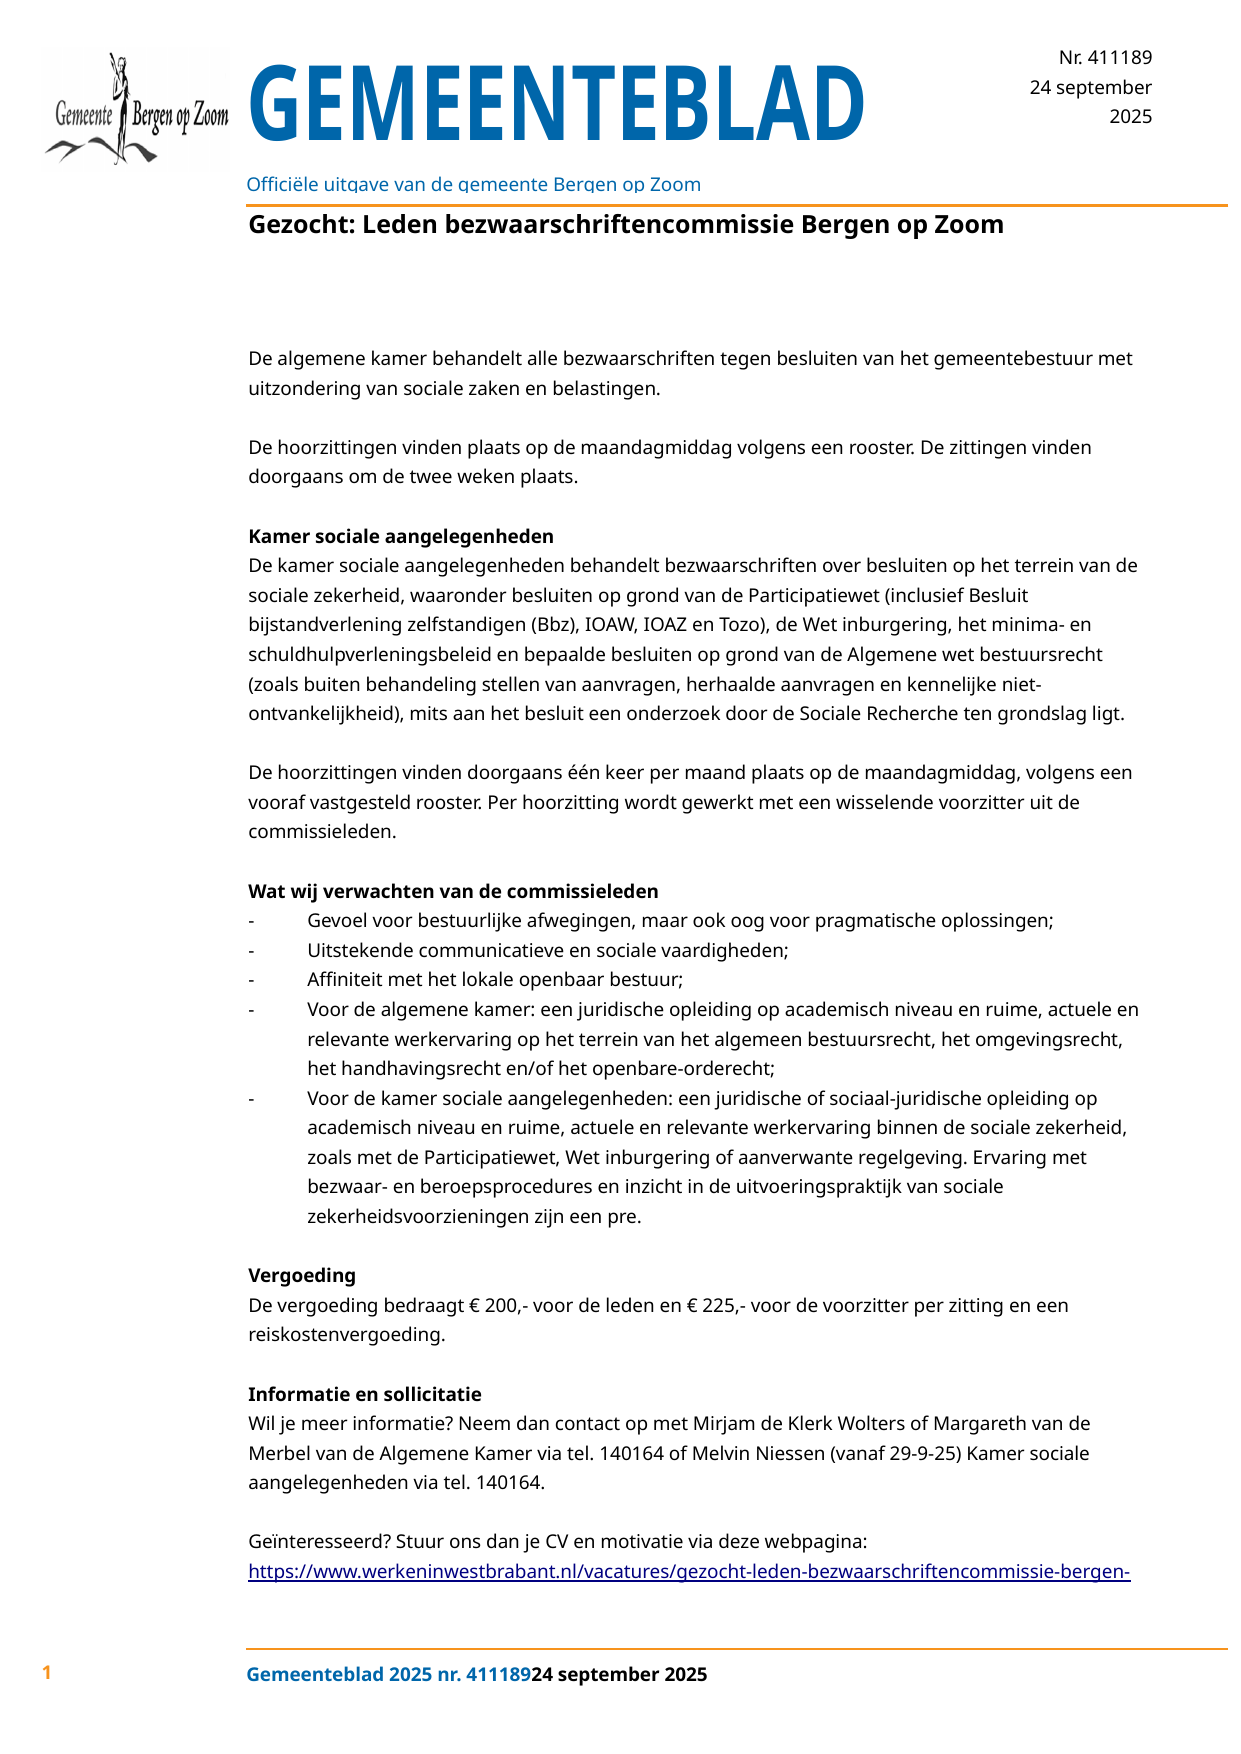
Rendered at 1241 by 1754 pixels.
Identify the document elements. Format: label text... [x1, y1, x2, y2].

text Kamer sociale aangelegenheden [248, 523, 1152, 548]
picture [41, 47, 231, 172]
list Uitstekende communicatieve en sociale vaardigheden; [248, 937, 1152, 963]
text De vergoeding bedraagt € 200,- voor de leden en € 225,- voor de voorzitter per zitting en een reiskostenvergoeding. [248, 1292, 1152, 1347]
list Voor de algemene kamer: een juridische opleiding op academisch niveau en ruime, actuele en relevante werkervaring op het terrein van het algemeen bestuursrecht, het omgevingsrecht, het handhavingsrecht en/of het openbare-orderecht; [248, 996, 1152, 1081]
list Affiniteit met het lokale openbaar bestuur; [248, 967, 1152, 992]
text Geïnteresseerd? Stuur ons dan je CV en motivatie via deze webpagina: https://www.werkeninwestbrabant.nl/vacatures/gezocht-leden-bezwaarschriftencommissie-bergen- [248, 1529, 1152, 1584]
text Gezocht: Leden bezwaarschriftencommissie Bergen op Zoom [248, 207, 1152, 241]
list Gevoel voor bestuurlijke afwegingen, maar ook oog voor pragmatische oplossingen; [248, 907, 1152, 933]
list Voor de kamer sociale aangelegenheden: een juridische of sociaal-juridische opleiding op academisch niveau en ruime, actuele en relevante werkervaring binnen de sociale zekerheid, zoals met de Participatiewet, Wet inburgering of aanverwante regelgeving. Ervaring met bezwaar- en beroepsprocedures en inzicht in de uitvoeringspraktijk van sociale zekerheidsvoorzieningen zijn een pre. [248, 1085, 1152, 1229]
text De hoorzittingen vinden plaats op de maandagmiddag volgens een rooster. De zittingen vinden doorgaans om de twee weken plaats. [248, 434, 1152, 489]
text De algemene kamer behandelt alle bezwaarschriften tegen besluiten van het gemeentebestuur met uitzondering van sociale zaken en belastingen. [248, 345, 1152, 401]
text Wil je meer informatie? Neem dan contact op met Mirjam de Klerk Wolters of Margareth van de Merbel van de Algemene Kamer via tel. 140164 of Melvin Niessen (vanaf 29-9-25) Kamer sociale aangelegenheden via tel. 140164. [248, 1410, 1152, 1495]
text Informatie en sollicitatie [248, 1381, 1152, 1406]
text De kamer sociale aangelegenheden behandelt bezwaarschriften over besluiten op het terrein van de sociale zekerheid, waaronder besluiten op grond van de Participatiewet (inclusief Besluit bijstandverlening zelfstandigen (Bbz), IOAW, IOAZ en Tozo), de Wet inburgering, het minima- en schuldhulpverleningsbeleid en bepaalde besluiten op grond van de Algemene wet bestuursrecht (zoals buiten behandeling stellen van aanvragen, herhaalde aanvragen en kennelijke niet-ontvankelijkheid), mits aan het besluit een onderzoek door de Sociale Recherche ten grondslag ligt. [248, 552, 1152, 726]
text De hoorzittingen vinden doorgaans één keer per maand plaats op de maandagmiddag, volgens een vooraf vastgesteld rooster. Per hoorzitting wordt gewerkt met een wisselende voorzitter uit de commissieleden. [248, 759, 1152, 844]
text Wat wij verwachten van de commissieleden [248, 878, 1152, 903]
text Vergoeding [248, 1262, 1152, 1288]
